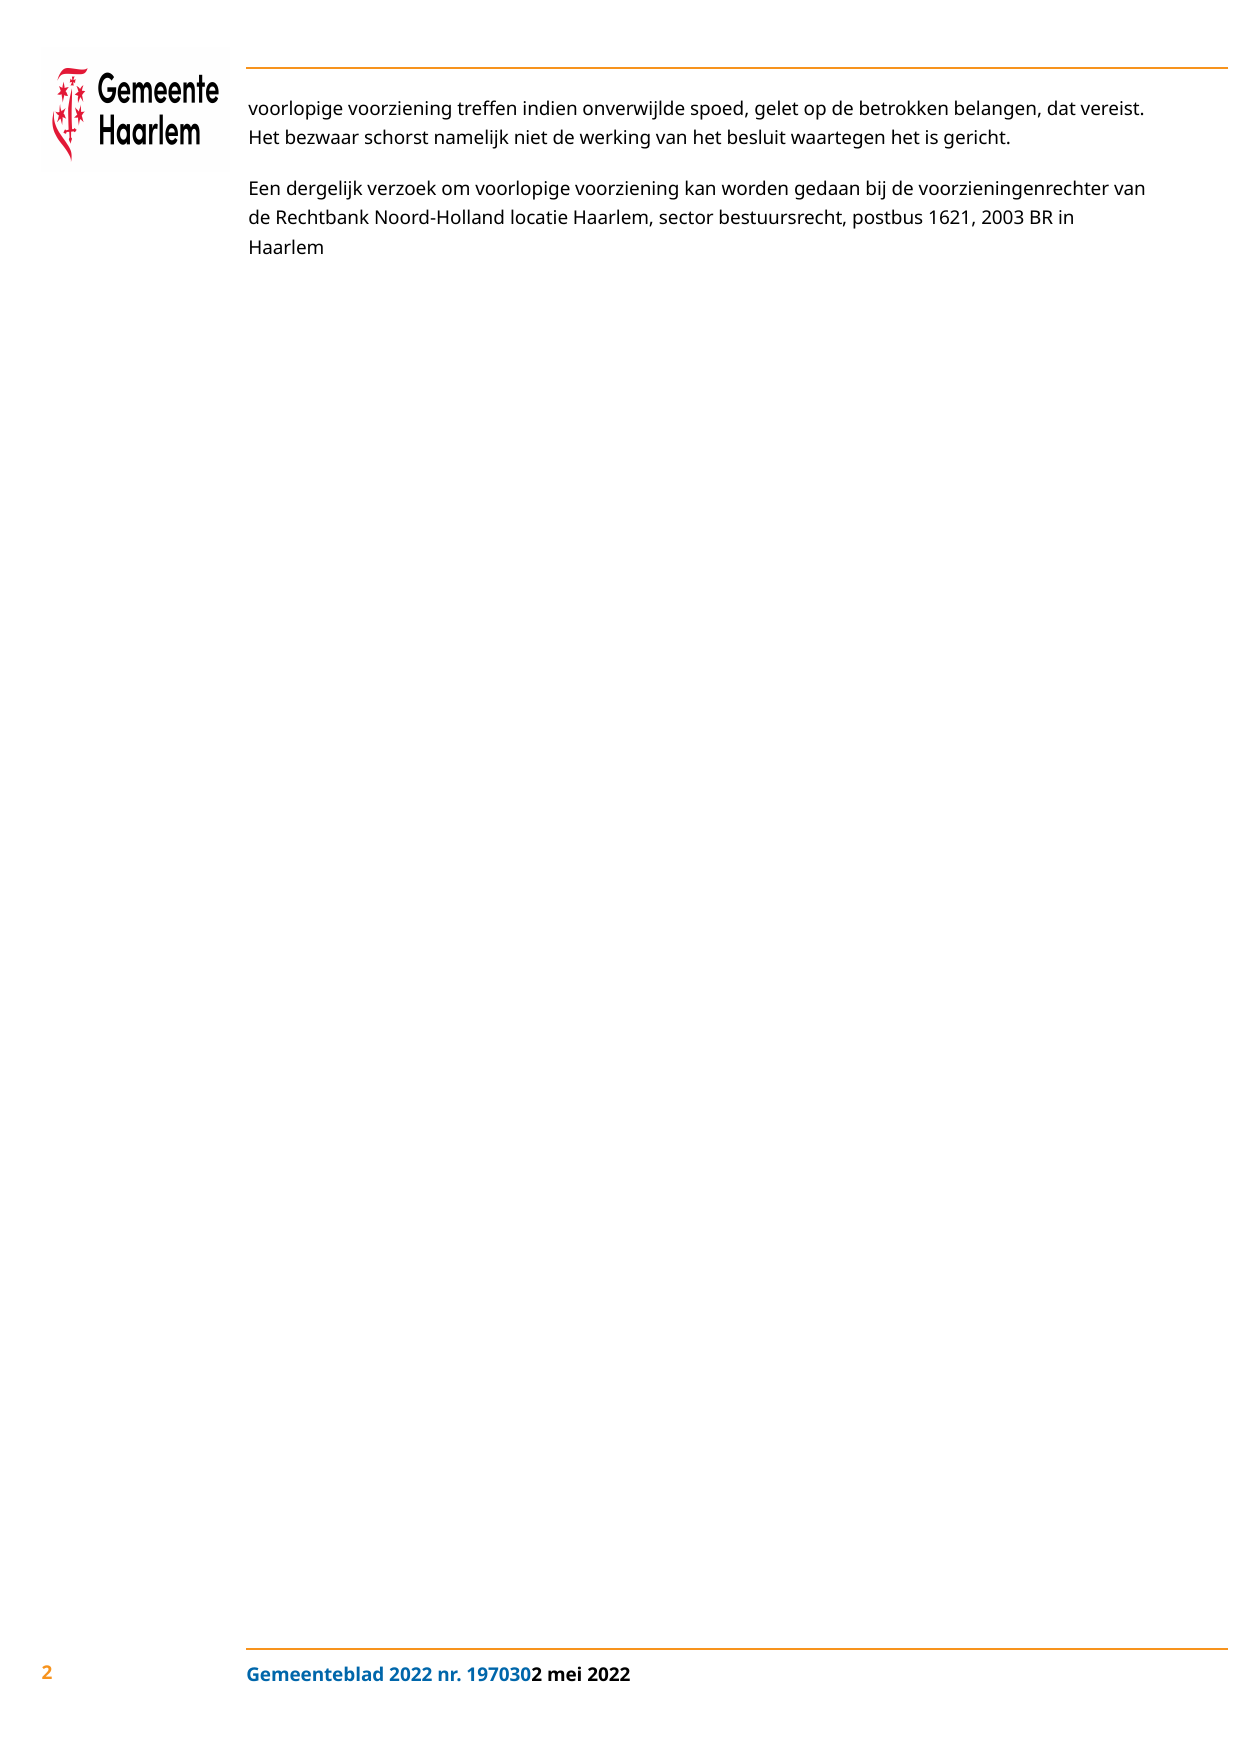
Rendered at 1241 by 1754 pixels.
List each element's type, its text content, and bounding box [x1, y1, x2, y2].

picture [41, 47, 231, 172]
text Een dergelijk verzoek om voorlopige voorziening kan worden gedaan bij de voorzieningenrechter van de Rechtbank Noord-Holland locatie Haarlem, sector bestuursrecht, postbus 1621, 2003 BR in Haarlem [248, 175, 1152, 260]
text voorlopige voorziening treffen indien onverwijlde spoed, gelet op de betrokken belangen, dat vereist. Het bezwaar schorst namelijk niet de werking van het besluit waartegen het is gericht. [248, 95, 1152, 150]
